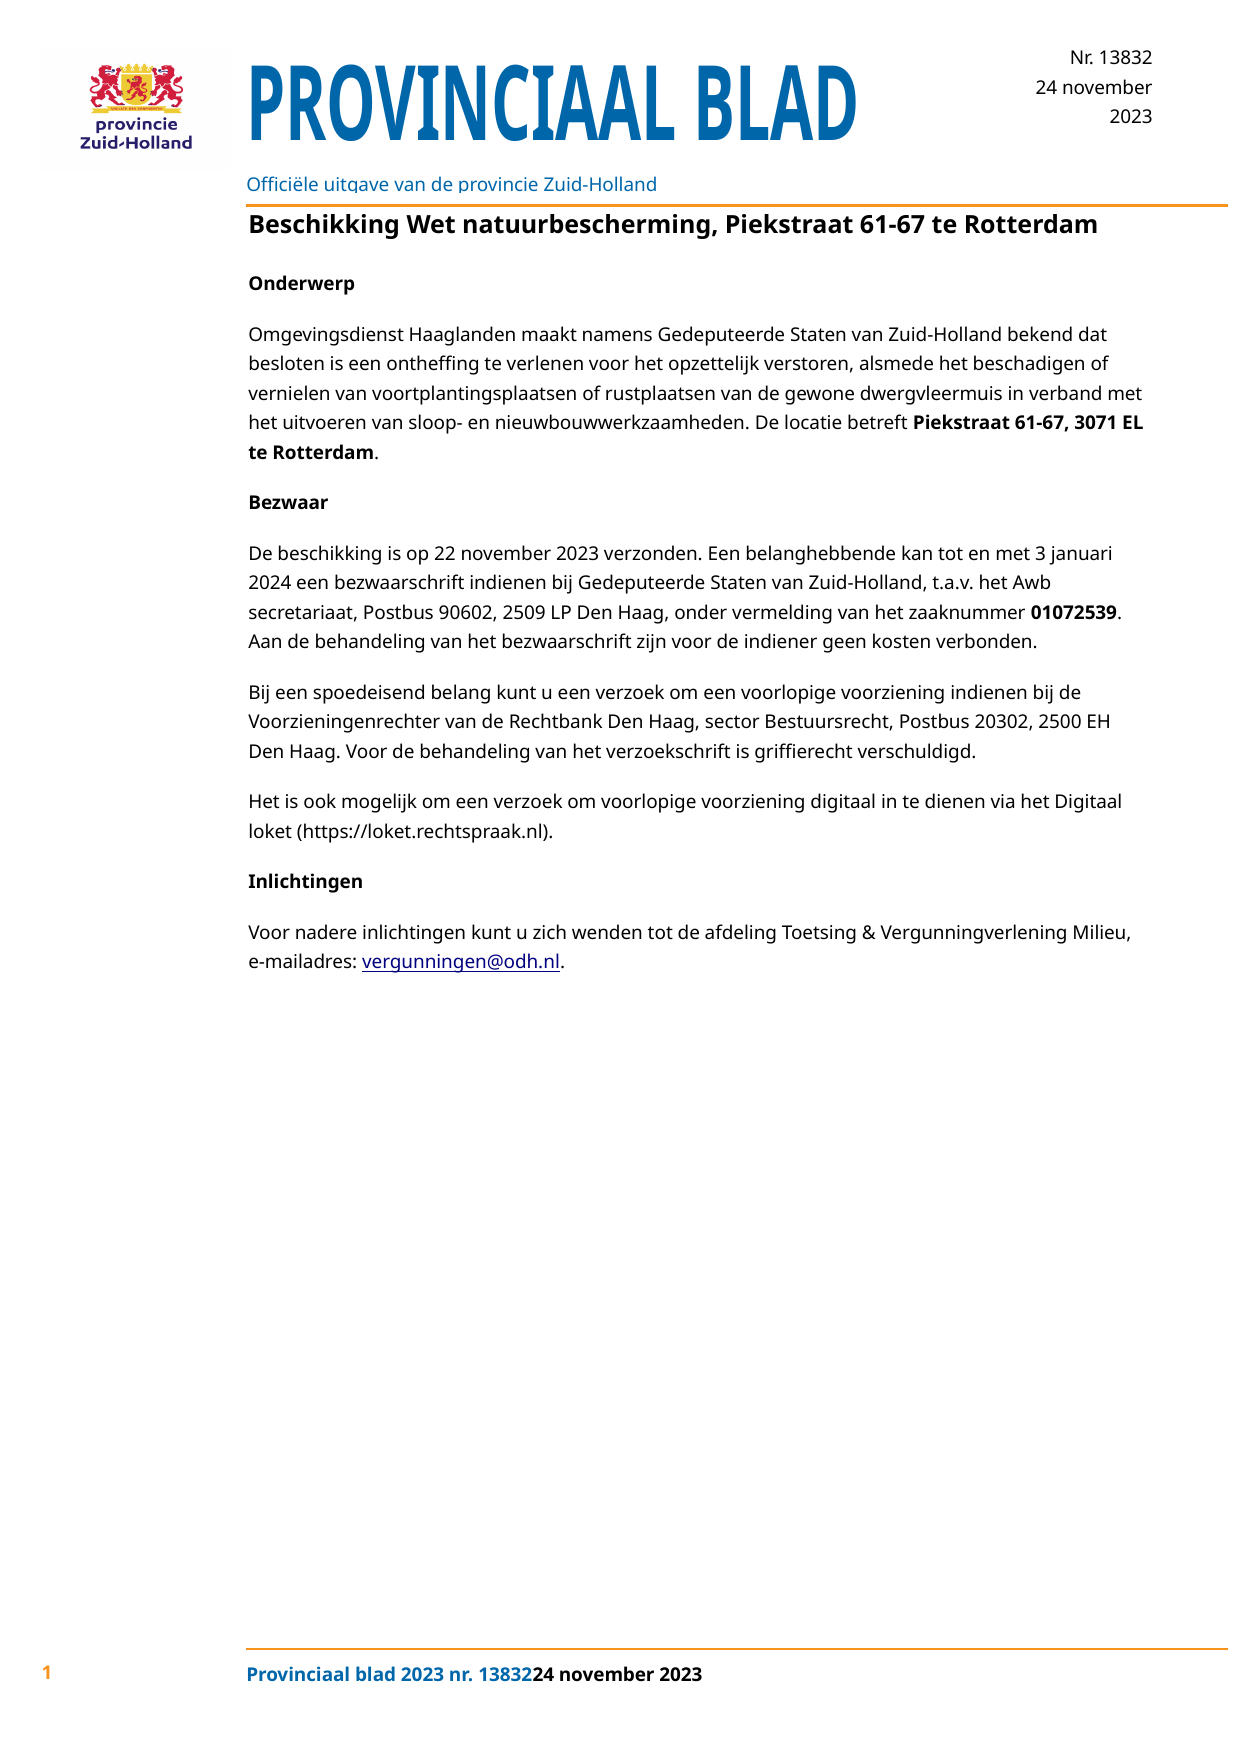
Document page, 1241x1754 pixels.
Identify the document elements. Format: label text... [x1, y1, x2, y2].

text Bij een spoedeisend belang kunt u een verzoek om een voorlopige voorziening indienen bij de Voorzieningenrechter van de Rechtbank Den Haag, sector Bestuursrecht, Postbus 20302, 2500 EH Den Haag. Voor de behandeling van het verzoekschrift is griffierecht verschuldigd. [248, 679, 1152, 764]
text Inlichtingen [248, 869, 1152, 894]
picture [41, 47, 231, 172]
text De beschikking is op 22 november 2023 verzonden. Een belanghebbende kan tot en met 3 januari 2024 een bezwaarschrift indienen bij Gedeputeerde Staten van Zuid-Holland, t.a.v. het Awb secretariaat, Postbus 90602, 2509 LP Den Haag, onder vermelding van het zaaknummer 01072539. Aan de behandeling van het bezwaarschrift zijn voor de indiener geen kosten verbonden. [248, 540, 1152, 654]
text Voor nadere inlichtingen kunt u zich wenden tot de afdeling Toetsing & Vergunningverlening Milieu, e-mailadres: vergunningen@odh.nl. [248, 919, 1152, 974]
text Omgevingsdienst Haaglanden maakt namens Gedeputeerde Staten van Zuid-Holland bekend dat besloten is een ontheffing te verlenen voor het opzettelijk verstoren, alsmede het beschadigen of vernielen van voortplantingsplaatsen of rustplaatsen van de gewone dwergvleermuis in verband met het uitvoeren van sloop- en nieuwbouwwerkzaamheden. De locatie betreft Piekstraat 61-67, 3071 EL te Rotterdam. [248, 321, 1152, 465]
text Onderwerp [248, 270, 1152, 296]
text Het is ook mogelijk om een verzoek om voorlopige voorziening digitaal in te dienen via het Digitaal loket (https://loket.rechtspraak.nl). [248, 789, 1152, 844]
text Beschikking Wet natuurbescherming, Piekstraat 61-67 te Rotterdam [248, 207, 1152, 241]
text Bezwaar [248, 489, 1152, 515]
